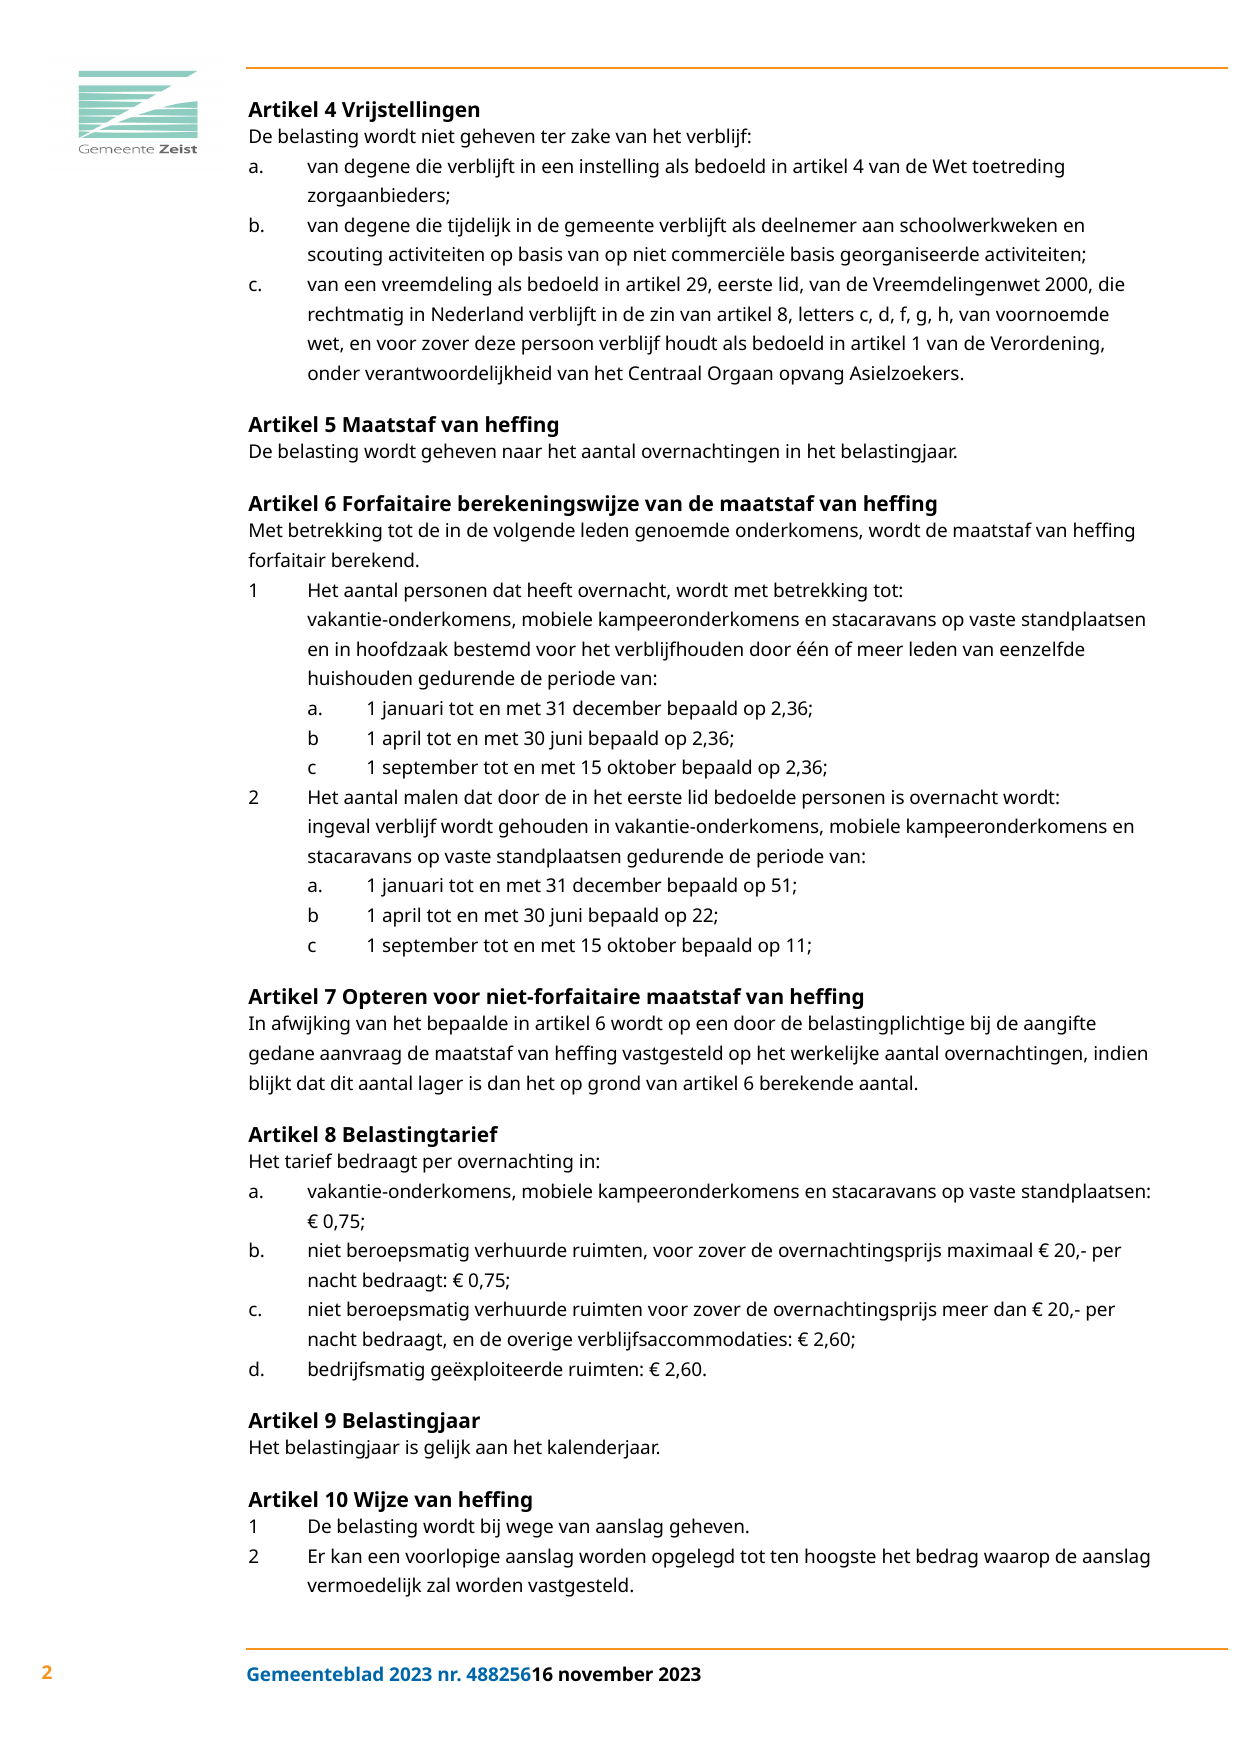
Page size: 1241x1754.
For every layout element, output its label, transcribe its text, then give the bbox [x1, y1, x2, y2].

list 1 januari tot en met 31 december bepaald op 2,36; [307, 695, 1152, 721]
list 1 september tot en met 15 oktober bepaald op 2,36; [307, 754, 1152, 780]
text In afwijking van het bepaalde in artikel 6 wordt op een door de belastingplichtige bij de aangifte gedane aanvraag de maatstaf van heffing vastgesteld op het werkelijke aantal overnachtingen, indien blijkt dat dit aantal lager is dan het op grond van artikel 6 berekende aantal. [248, 1011, 1152, 1096]
text Artikel 7 Opteren voor niet-forfaitaire maatstaf van heffing [248, 982, 1152, 1011]
list niet beroepsmatig verhuurde ruimten voor zover de overnachtingsprijs meer dan € 20,- per nacht bedraagt, en de overige verblijfsaccommodaties: € 2,60; [248, 1297, 1152, 1352]
list 1 januari tot en met 31 december bepaald op 51; [307, 873, 1152, 898]
text Het belastingjaar is gelijk aan het kalenderjaar. [248, 1434, 1152, 1460]
text Met betrekking tot de in de volgende leden genoemde onderkomens, wordt de maatstaf van heffing forfaitair berekend. [248, 518, 1152, 573]
list vakantie-onderkomens, mobiele kampeeronderkomens en stacaravans op vaste standplaatsen: € 0,75; [248, 1178, 1152, 1233]
list vakantie-onderkomens, mobiele kampeeronderkomens en stacaravans op vaste standplaatsen en in hoofdzaak bestemd voor het verblijfhouden door één of meer leden van eenzelfde huishouden gedurende de periode van: [248, 606, 1152, 691]
text Artikel 6 Forfaitaire berekeningswijze van de maatstaf van heffing [248, 489, 1152, 518]
list 1 september tot en met 15 oktober bepaald op 11; [307, 932, 1152, 957]
list bedrijfsmatig geëxploiteerde ruimten: € 2,60. [248, 1356, 1152, 1381]
list van een vreemdeling als bedoeld in artikel 29, eerste lid, van de Vreemdelingenwet 2000, die rechtmatig in Nederland verblijft in de zin van artikel 8, letters c, d, f, g, h, van voornoemde wet, en voor zover deze persoon verblijf houdt als bedoeld in artikel 1 van de Verordening, onder verantwoordelijkheid van het Centraal Orgaan opvang Asielzoekers. [248, 271, 1152, 386]
text Artikel 10 Wijze van heffing [248, 1485, 1152, 1513]
list 1 april tot en met 30 juni bepaald op 22; [307, 902, 1152, 928]
picture [41, 47, 231, 172]
list Het aantal malen dat door de in het eerste lid bedoelde personen is overnacht wordt: [248, 784, 1152, 809]
list Er kan een voorlopige aanslag worden opgelegd tot ten hoogste het bedrag waarop de aanslag vermoedelijk zal worden vastgesteld. [248, 1543, 1152, 1598]
text Artikel 8 Belastingtarief [248, 1120, 1152, 1149]
text Artikel 5 Maatstaf van heffing [248, 410, 1152, 439]
text De belasting wordt geheven naar het aantal overnachtingen in het belastingjaar. [248, 439, 1152, 464]
list van degene die tijdelijk in de gemeente verblijft als deelnemer aan schoolwerkweken en scouting activiteiten op basis van op niet commerciële basis georganiseerde activiteiten; [248, 212, 1152, 267]
text De belasting wordt niet geheven ter zake van het verblijf: [248, 123, 1152, 149]
list niet beroepsmatig verhuurde ruimten, voor zover de overnachtingsprijs maximaal € 20,- per nacht bedraagt: € 0,75; [248, 1237, 1152, 1293]
text Artikel 9 Belastingjaar [248, 1406, 1152, 1434]
list 1 april tot en met 30 juni bepaald op 2,36; [307, 725, 1152, 750]
list ingeval verblijf wordt gehouden in vakantie-onderkomens, mobiele kampeeronderkomens en stacaravans op vaste standplaatsen gedurende de periode van: [248, 813, 1152, 869]
list De belasting wordt bij wege van aanslag geheven. [248, 1513, 1152, 1539]
list Het aantal personen dat heeft overnacht, wordt met betrekking tot: [248, 577, 1152, 602]
text Artikel 4 Vrijstellingen [248, 95, 1152, 123]
text Het tarief bedraagt per overnachting in: [248, 1149, 1152, 1174]
list van degene die verblijft in een instelling als bedoeld in artikel 4 van de Wet toetreding zorgaanbieders; [248, 153, 1152, 208]
